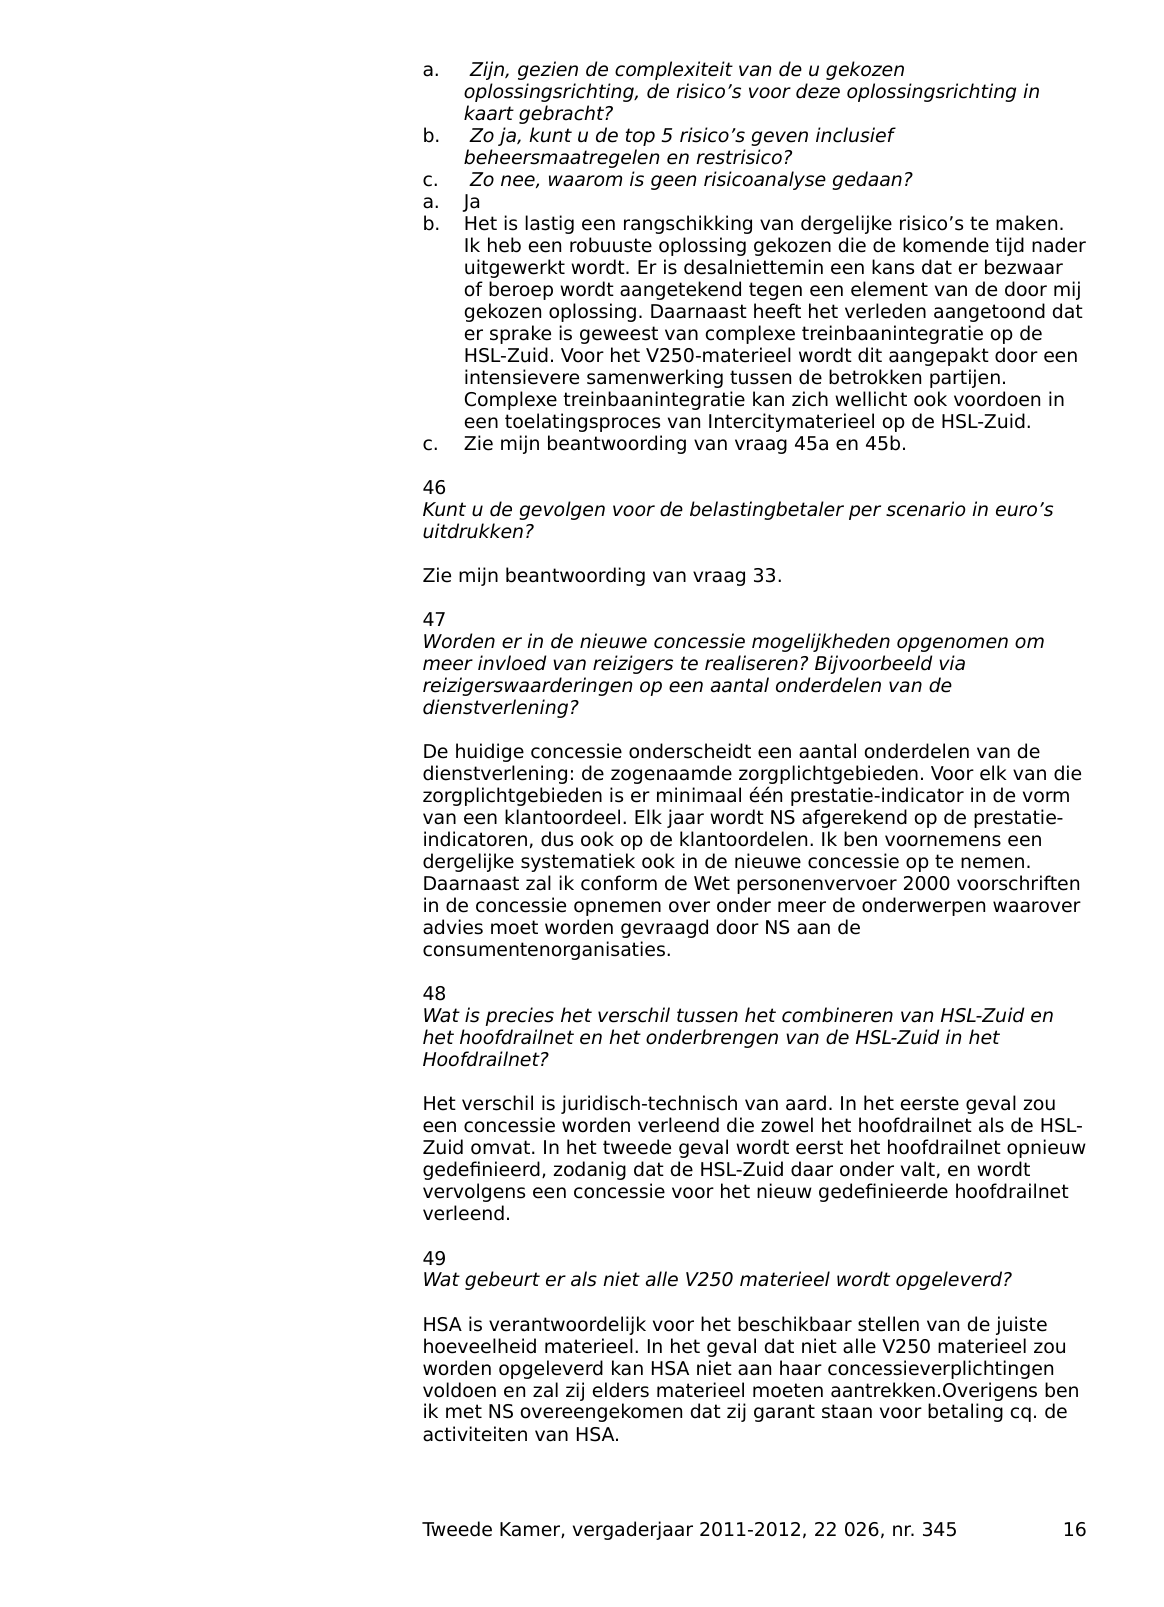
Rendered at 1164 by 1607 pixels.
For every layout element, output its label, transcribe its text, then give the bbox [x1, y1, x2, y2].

text Kunt u de gevolgen voor de belastingbetaler per scenario in euro’s uitdrukken? [422, 499, 1087, 543]
text De huidige concessie onderscheidt een aantal onderdelen van de dienstverlening: de zogenaamde zorgplichtgebieden. Voor elk van die zorgplichtgebieden is er minimaal één prestatie-indicator in de vorm van een klantoordeel. Elk jaar wordt NS afgerekend op de prestatie-indicatoren, dus ook op de klantoordelen. Ik ben voornemens een dergelijke systematiek ook in de nieuwe concessie op te nemen. Daarnaast zal ik conform de Wet personenvervoer 2000 voorschriften in de concessie opnemen over onder meer de onderwerpen waarover advies moet worden gevraagd door NS aan de consumentenorganisaties. [422, 741, 1087, 961]
text HSA is verantwoordelijk voor het beschikbaar stellen van de juiste hoeveelheid materieel. In het geval dat niet alle V250 materieel zou worden opgeleverd kan HSA niet aan haar concessieverplichtingen voldoen en zal zij elders materieel moeten aantrekken.Overigens ben ik met NS overeengekomen dat zij garant staan voor betaling cq. de activiteiten van HSA. [422, 1313, 1087, 1445]
text Worden er in de nieuwe concessie mogelijkheden opgenomen om meer invloed van reizigers te realiseren? Bijvoorbeeld via reizigerswaarderingen op een aantal onderdelen van de dienstverlening? [422, 631, 1087, 719]
text c. Zo nee, waarom is geen risicoanalyse gedaan? [422, 169, 1087, 191]
text 47 [422, 609, 1087, 631]
text 48 [422, 983, 1087, 1005]
text a. Zijn, gezien de complexiteit van de u gekozen oplossingsrichting, de risico’s voor deze oplossingsrichting in kaart gebracht? [422, 59, 1087, 125]
text 49 [422, 1247, 1087, 1269]
text Wat is precies het verschil tussen het combineren van HSL-Zuid en het hoofdrailnet en het onderbrengen van de HSL-Zuid in het Hoofdrailnet? [422, 1005, 1087, 1071]
text Het verschil is juridisch-technisch van aard. In het eerste geval zou een concessie worden verleend die zowel het hoofdrailnet als de HSL-Zuid omvat. In het tweede geval wordt eerst het hoofdrailnet opnieuw gedefinieerd, zodanig dat de HSL-Zuid daar onder valt, en wordt vervolgens een concessie voor het nieuw gedefinieerde hoofdrailnet verleend. [422, 1093, 1087, 1225]
text b. Het is lastig een rangschikking van dergelijke risico’s te maken. Ik heb een robuuste oplossing gekozen die de komende tijd nader uitgewerkt wordt. Er is desalniettemin een kans dat er bezwaar of beroep wordt aangetekend tegen een element van de door mij gekozen oplossing. Daarnaast heeft het verleden aangetoond dat er sprake is geweest van complexe treinbaanintegratie op de HSL-Zuid. Voor het V250-materieel wordt dit aangepakt door een intensievere samenwerking tussen de betrokken partijen. Complexe treinbaanintegratie kan zich wellicht ook voordoen in een toelatingsproces van Intercitymaterieel op de HSL-Zuid. [422, 213, 1087, 433]
text b. Zo ja, kunt u de top 5 risico’s geven inclusief beheersmaatregelen en restrisico? [422, 125, 1087, 169]
text 46 [422, 477, 1087, 499]
text c. Zie mijn beantwoording van vraag 45a en 45b. [422, 433, 1087, 455]
text Wat gebeurt er als niet alle V250 materieel wordt opgeleverd? [422, 1269, 1087, 1291]
text Zie mijn beantwoording van vraag 33. [422, 565, 1087, 587]
text a. Ja [422, 191, 1087, 213]
